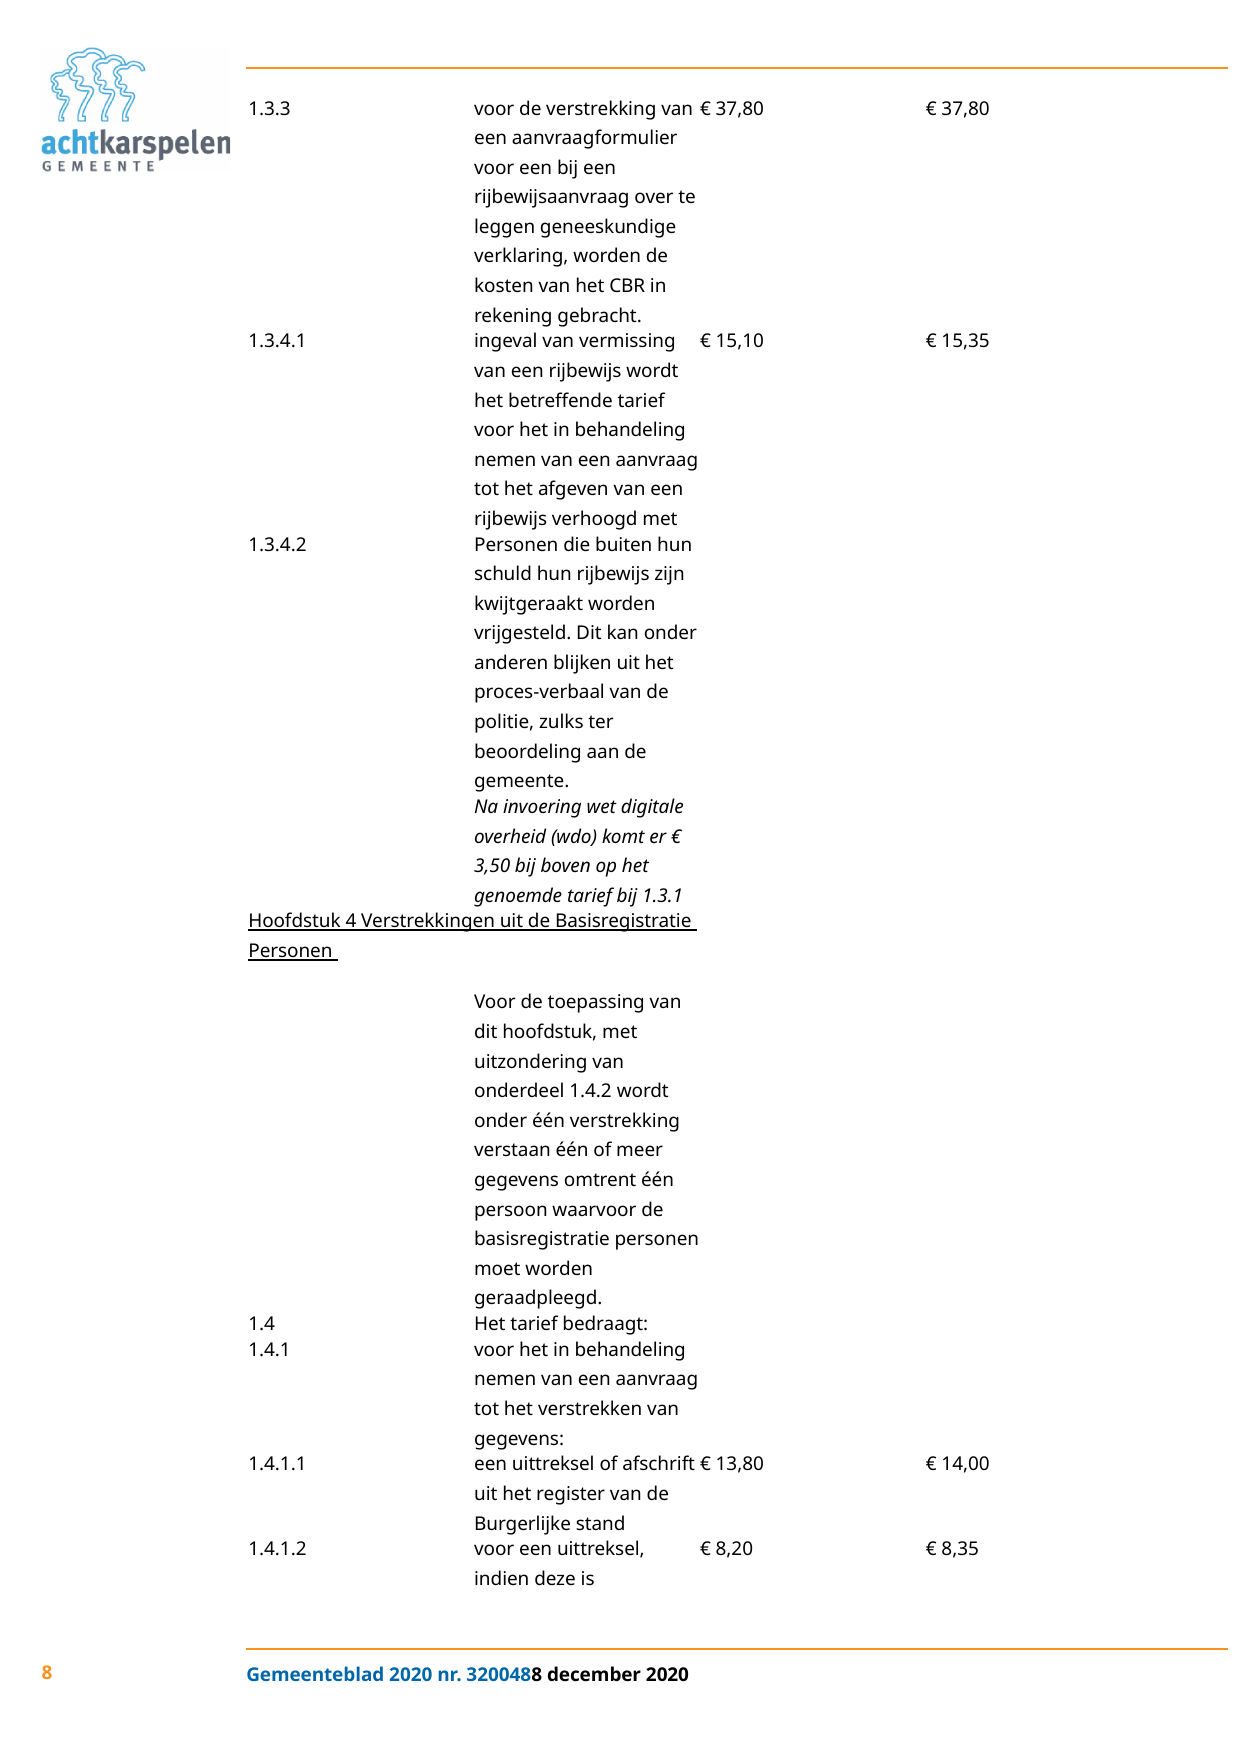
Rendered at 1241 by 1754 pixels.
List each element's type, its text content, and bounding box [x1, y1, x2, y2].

table_cell [926, 1310, 1152, 1336]
table_cell [926, 793, 1152, 908]
table_cell 1.4.1.1 [248, 1451, 474, 1535]
table_cell voor een uittreksel, indien deze is [474, 1535, 700, 1591]
table_cell [700, 989, 926, 1310]
table_cell [926, 908, 1152, 963]
table_cell [926, 989, 1152, 1310]
table_cell Het tarief bedraagt: [474, 1310, 700, 1336]
table_cell [248, 793, 474, 908]
table_cell [700, 531, 926, 793]
table_cell 1.3.3 [248, 95, 474, 328]
table_cell [926, 963, 1152, 989]
picture [41, 47, 231, 172]
table_cell Hoofdstuk 4 Verstrekkingen uit de Basisregistratie Personen [248, 908, 700, 963]
table_cell [700, 793, 926, 908]
table_cell 1.3.4.1 [248, 328, 474, 531]
table_cell € 14,00 [926, 1451, 1152, 1535]
table_cell [700, 963, 926, 989]
table_cell [474, 963, 700, 989]
table_cell 1.4.1 [248, 1336, 474, 1451]
table_cell € 37,80 [700, 95, 926, 328]
table_cell [926, 1336, 1152, 1451]
table_cell [700, 1310, 926, 1336]
table_cell Voor de toepassing van dit hoofdstuk, met uitzondering van onderdeel 1.4.2 wordt onder één verstrekking verstaan één of meer gegevens omtrent één persoon waarvoor de basisregistratie personen moet worden geraadpleegd. [474, 989, 700, 1310]
table_cell € 8,35 [926, 1535, 1152, 1591]
table_cell € 15,35 [926, 328, 1152, 531]
table_cell voor de verstrekking van een aanvraagformulier voor een bij een rijbewijsaanvraag over te leggen geneeskundige verklaring, worden de kosten van het CBR in rekening gebracht. [474, 95, 700, 328]
table_cell [700, 1336, 926, 1451]
table_cell [926, 531, 1152, 793]
table_cell € 13,80 [700, 1451, 926, 1535]
table_cell € 8,20 [700, 1535, 926, 1591]
table_cell Personen die buiten hun schuld hun rijbewijs zijn kwijtgeraakt worden vrijgesteld. Dit kan onder anderen blijken uit het proces-verbaal van de politie, zulks ter beoordeling aan de gemeente. [474, 531, 700, 793]
table_cell voor het in behandeling nemen van een aanvraag tot het verstrekken van gegevens: [474, 1336, 700, 1451]
table_cell 1.3.4.2 [248, 531, 474, 793]
table_cell € 37,80 [926, 95, 1152, 328]
table_cell [248, 989, 474, 1310]
table_cell € 15,10 [700, 328, 926, 531]
table_cell een uittreksel of afschrift uit het register van de Burgerlijke stand [474, 1451, 700, 1535]
table_cell ingeval van vermissing van een rijbewijs wordt het betreffende tarief voor het in behandeling nemen van een aanvraag tot het afgeven van een rijbewijs verhoogd met [474, 328, 700, 531]
table_cell 1.4.1.2 [248, 1535, 474, 1591]
table_cell 1.4 [248, 1310, 474, 1336]
table_cell [700, 908, 926, 963]
table_cell Na invoering wet digitale overheid (wdo) komt er € 3,50 bij boven op het genoemde tarief bij 1.3.1 [474, 793, 700, 908]
table_cell [248, 963, 474, 989]
